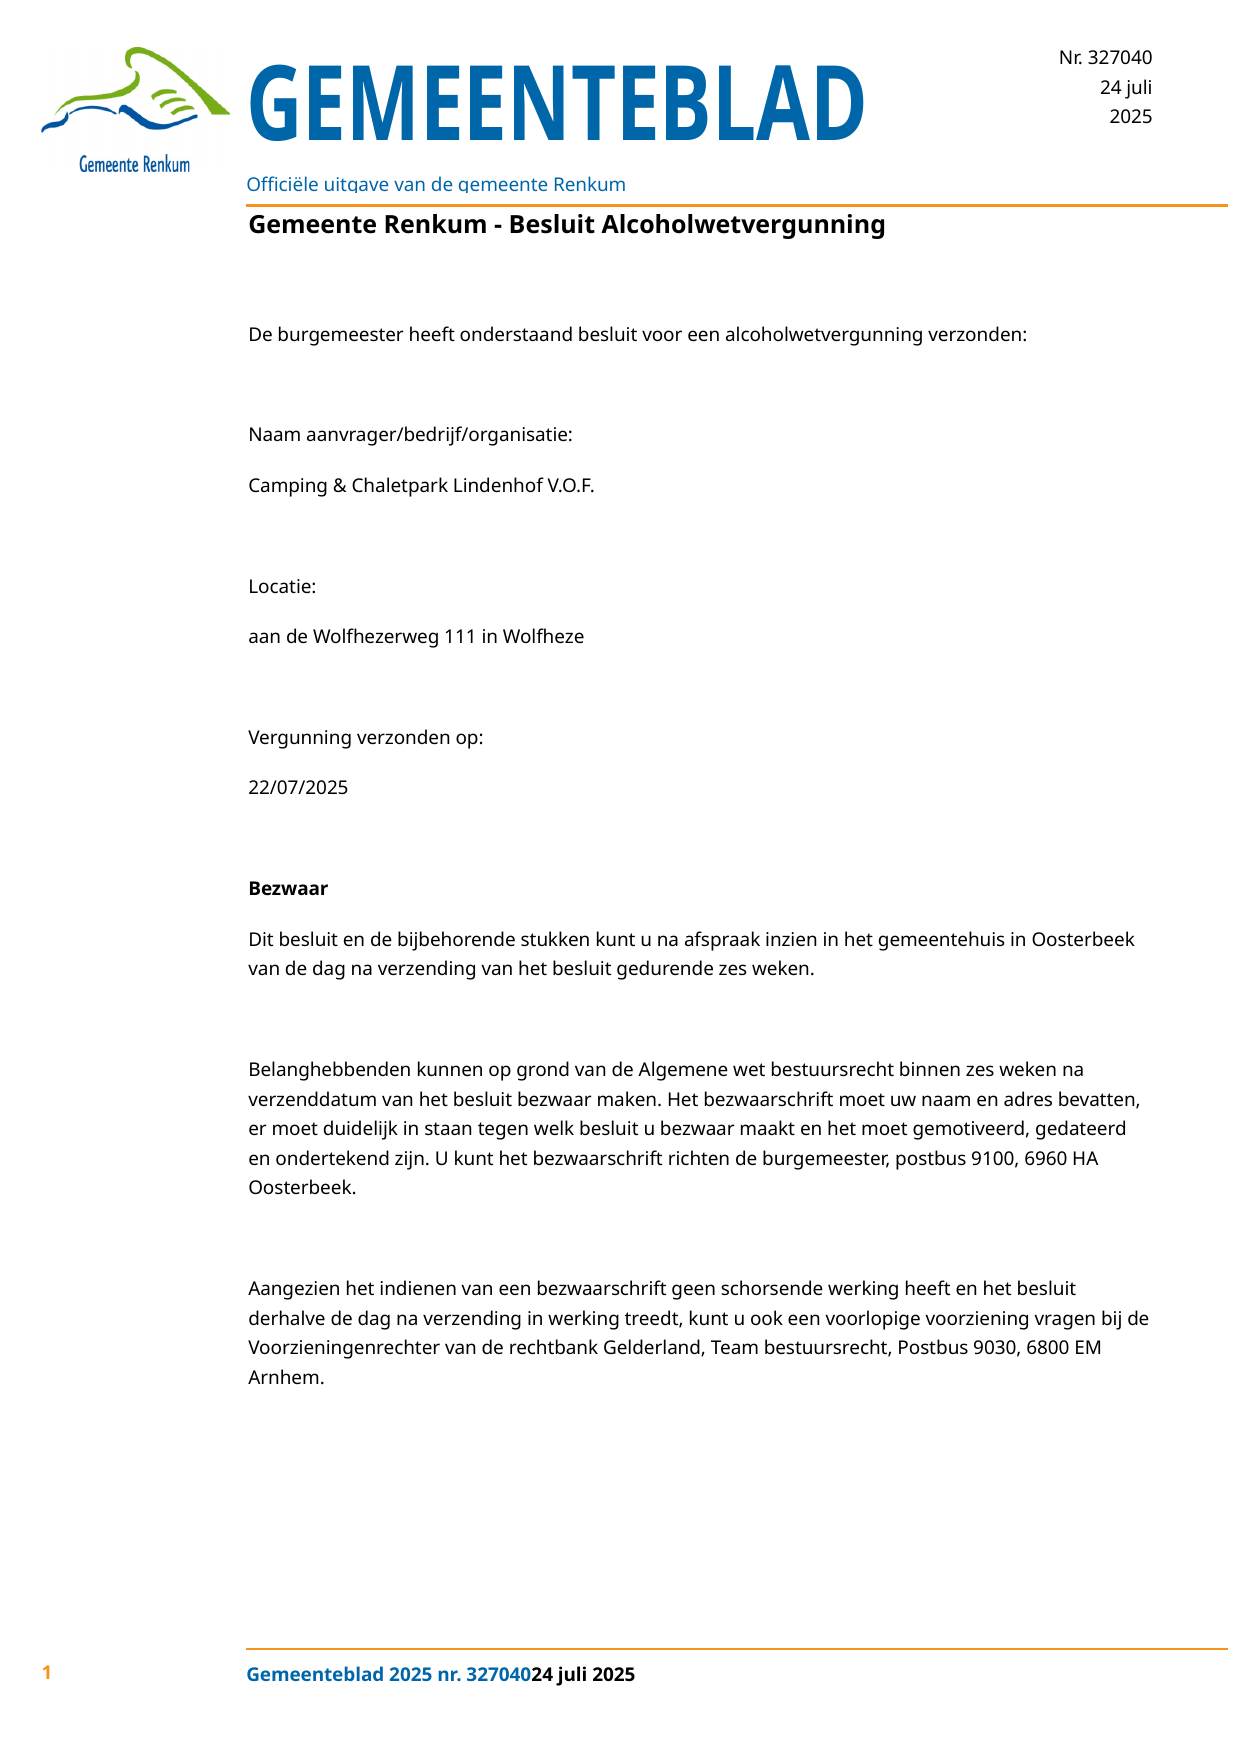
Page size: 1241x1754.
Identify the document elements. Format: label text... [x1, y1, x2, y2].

text Gemeente Renkum - Besluit Alcoholwetvergunning [248, 207, 1152, 241]
text Aangezien het indienen van een bezwaarschrift geen schorsende werking heeft en het besluit derhalve de dag na verzending in werking treedt, kunt u ook een voorlopige voorziening vragen bij de Voorzieningenrechter van de rechtbank Gelderland, Team bestuursrecht, Postbus 9030, 6800 EM Arnhem. [248, 1275, 1152, 1390]
text Bezwaar [248, 875, 1152, 901]
text 22/07/2025 [248, 774, 1152, 800]
text Dit besluit en de bijbehorende stukken kunt u na afspraak inzien in het gemeentehuis in Oosterbeek van de dag na verzending van het besluit gedurende zes weken. [248, 926, 1152, 981]
text aan de Wolfhezerweg 111 in Wolfheze [248, 623, 1152, 649]
text Belanghebbenden kunnen op grond van de Algemene wet bestuursrecht binnen zes weken na verzenddatum van het besluit bezwaar maken. Het bezwaarschrift moet uw naam en adres bevatten, er moet duidelijk in staan tegen welk besluit u bezwaar maakt en het moet gemotiveerd, gedateerd en ondertekend zijn. U kunt het bezwaarschrift richten de burgemeester, postbus 9100, 6960 HA Oosterbeek. [248, 1056, 1152, 1200]
text De burgemeester heeft onderstaand besluit voor een alcoholwetvergunning verzonden: [248, 321, 1152, 346]
text Naam aanvrager/bedrijf/organisatie: [248, 422, 1152, 447]
picture [41, 47, 231, 172]
text Vergunning verzonden op: [248, 724, 1152, 750]
text Camping & Chaletpark Lindenhof V.O.F. [248, 472, 1152, 498]
text Locatie: [248, 573, 1152, 598]
